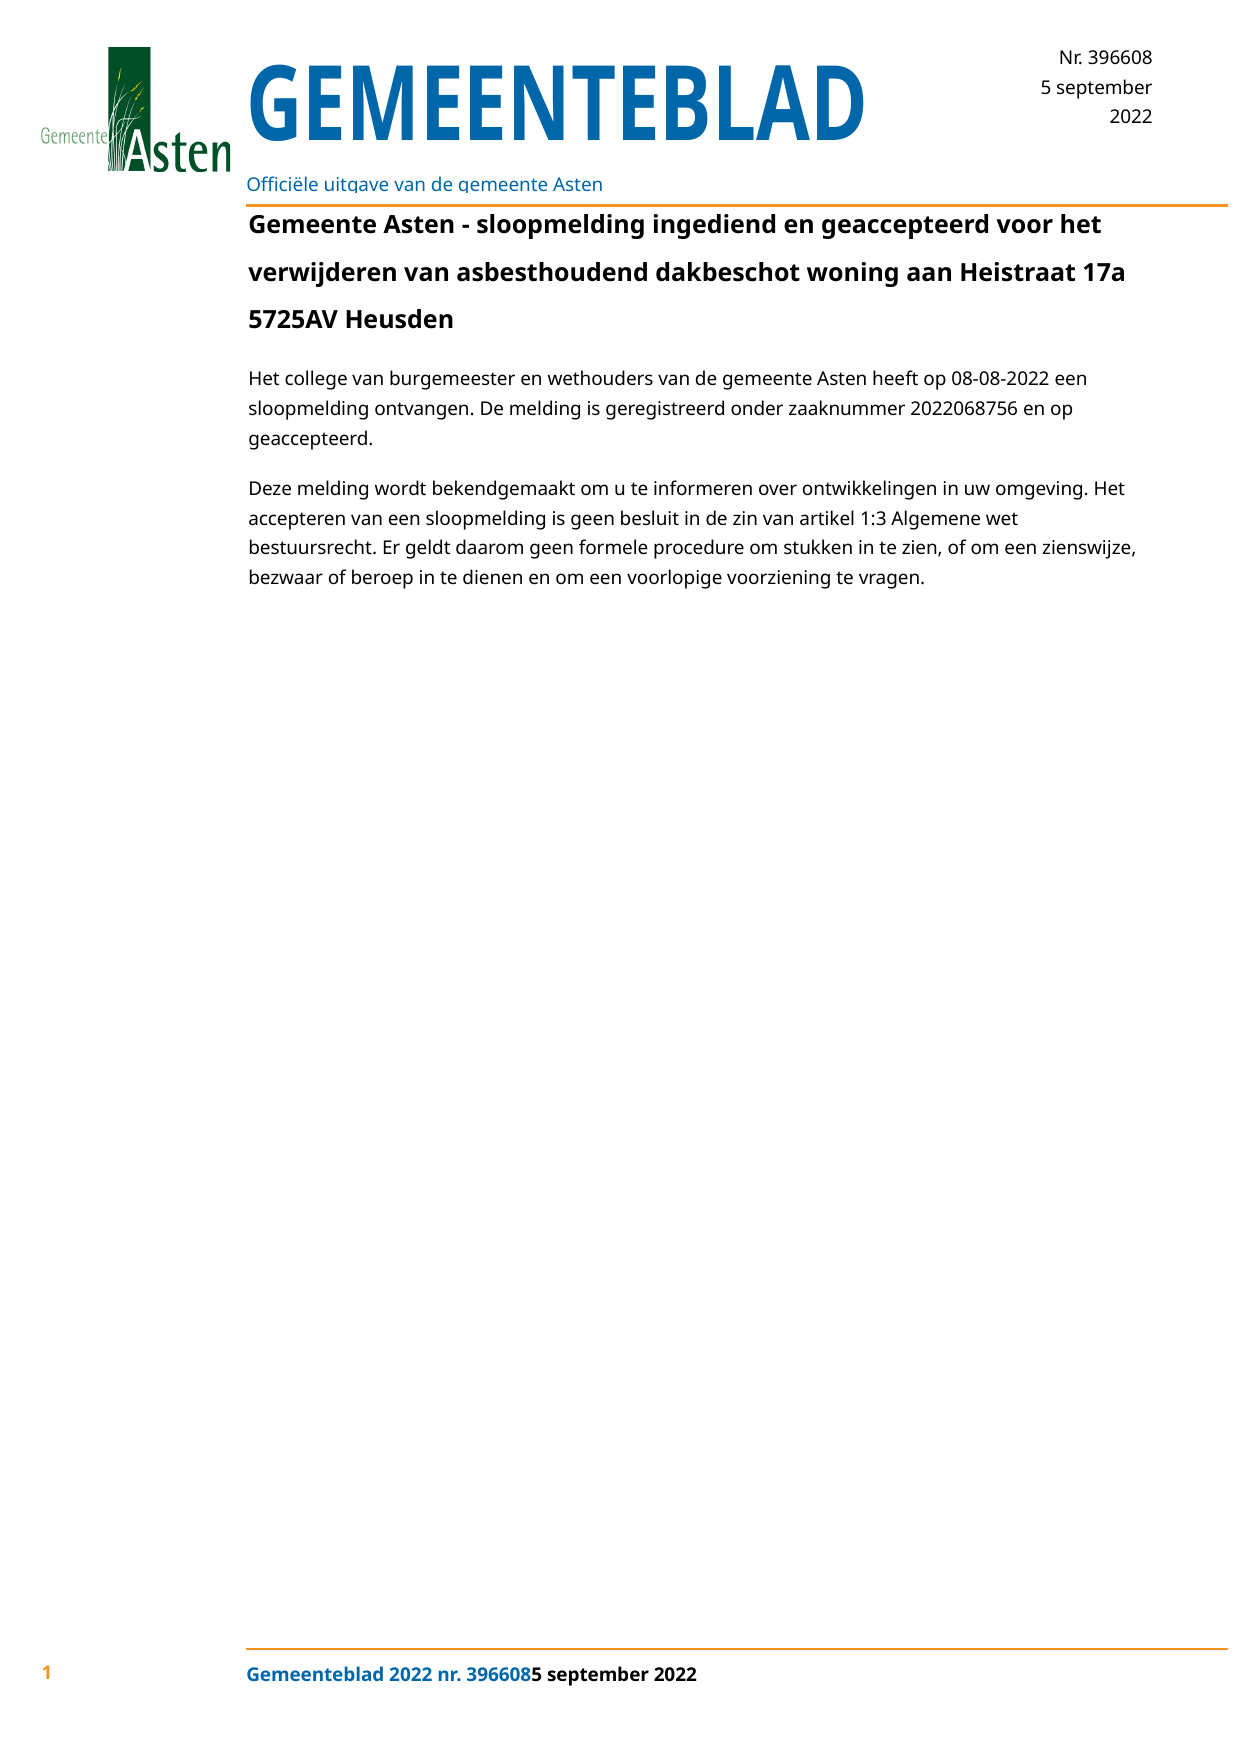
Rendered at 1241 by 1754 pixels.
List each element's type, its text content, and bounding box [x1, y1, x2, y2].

text Het college van burgemeester en wethouders van de gemeente Asten heeft op 08-08-2022 een sloopmelding ontvangen. De melding is geregistreerd onder zaaknummer 2022068756 en op geaccepteerd. [248, 366, 1152, 450]
text Deze melding wordt bekendgemaakt om u te informeren over ontwikkelingen in uw omgeving. Het accepteren van een sloopmelding is geen besluit in de zin van artikel 1:3 Algemene wet bestuursrecht. Er geldt daarom geen formele procedure om stukken in te zien, of om een zienswijze, bezwaar of beroep in te dienen en om een voorlopige voorziening te vragen. [248, 475, 1152, 589]
text Gemeente Asten - sloopmelding ingediend en geaccepteerd voor het verwijderen van asbesthoudend dakbeschot woning aan Heistraat 17a 5725AV Heusden [248, 207, 1152, 336]
picture [41, 47, 231, 172]
